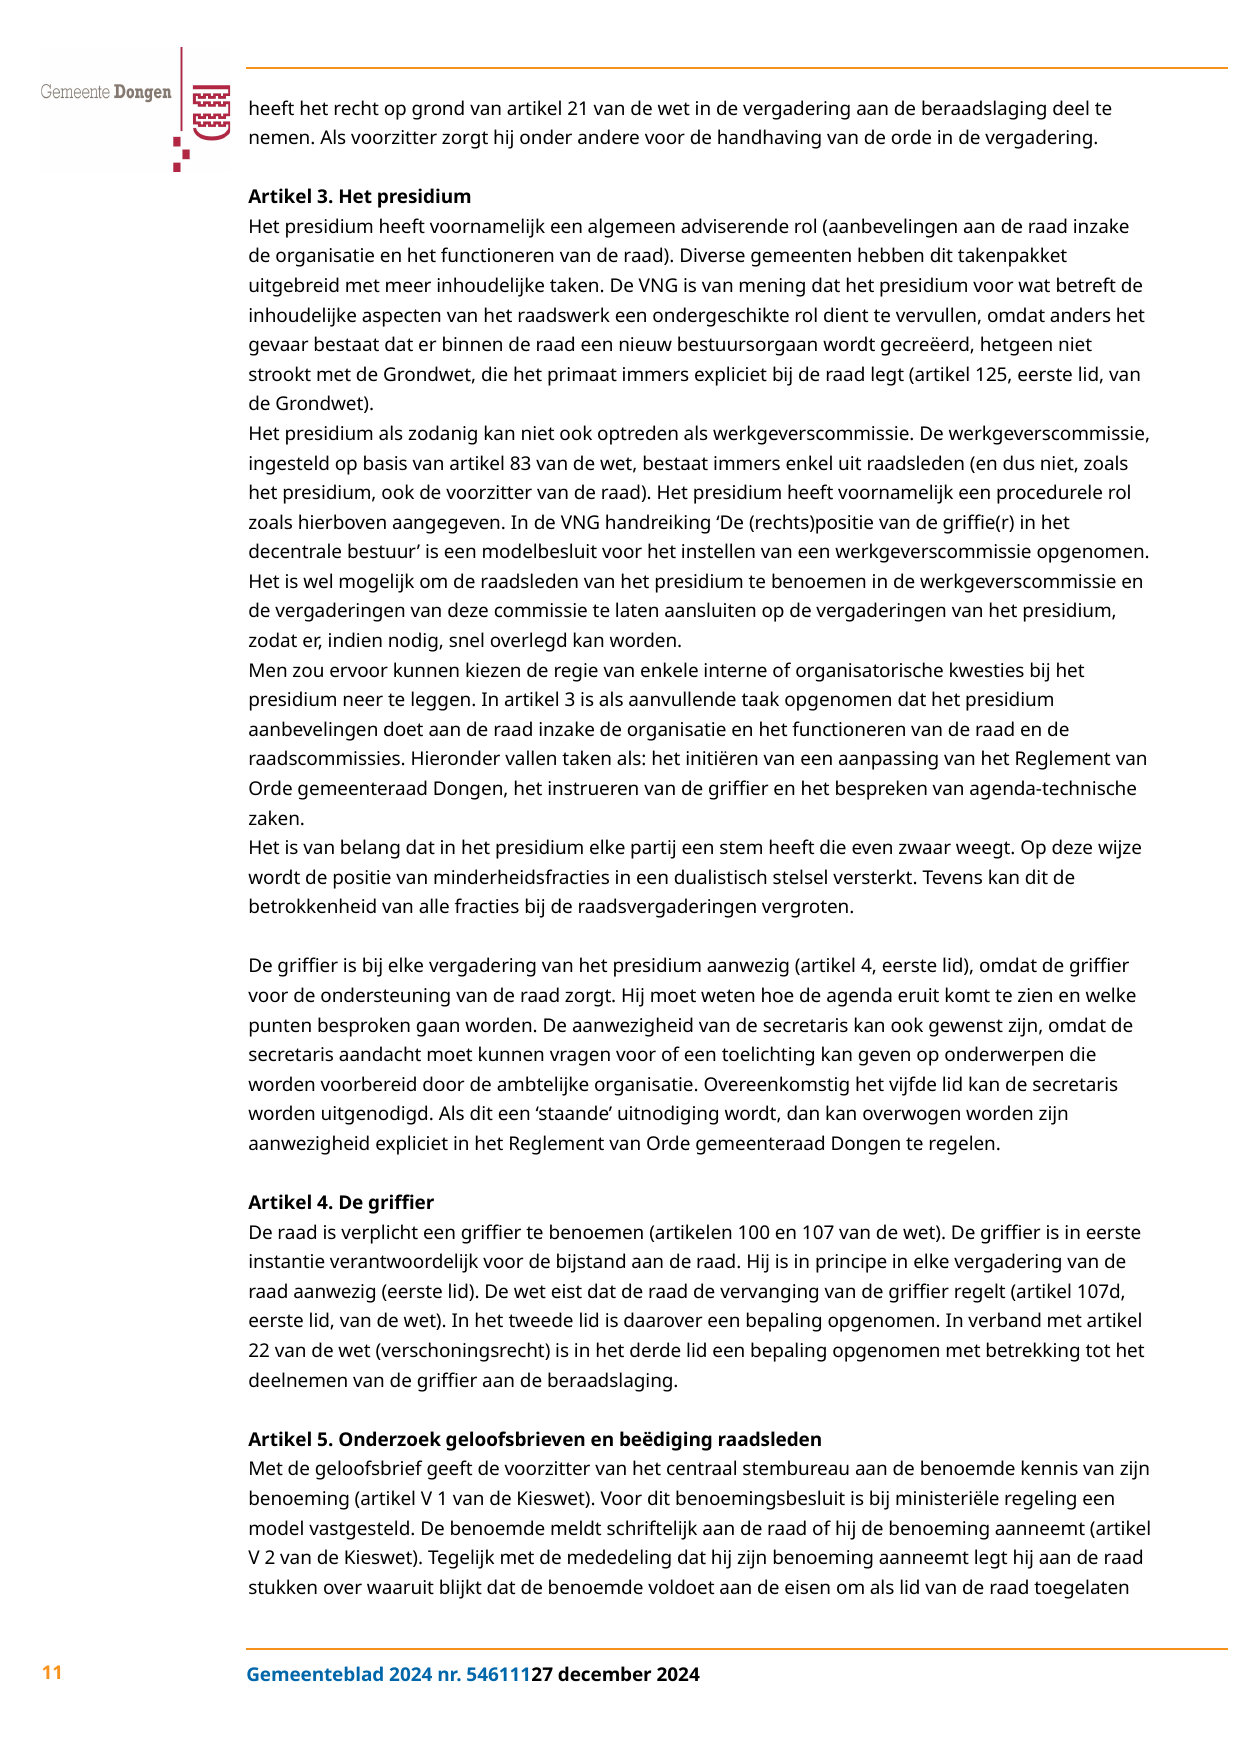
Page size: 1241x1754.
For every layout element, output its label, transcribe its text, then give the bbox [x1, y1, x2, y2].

text De raad is verplicht een griffier te benoemen (artikelen 100 en 107 van de wet). De griffier is in eerste instantie verantwoordelijk voor de bijstand aan de raad. Hij is in principe in elke vergadering van de raad aanwezig (eerste lid). De wet eist dat de raad de vervanging van de griffier regelt (artikel 107d, eerste lid, van de wet). In het tweede lid is daarover een bepaling opgenomen. In verband met artikel 22 van de wet (verschoningsrecht) is in het derde lid een bepaling opgenomen met betrekking tot het deelnemen van de griffier aan de beraadslaging. [248, 1219, 1152, 1393]
text heeft het recht op grond van artikel 21 van de wet in de vergadering aan de beraadslaging deel te nemen. Als voorzitter zorgt hij onder andere voor de handhaving van de orde in de vergadering. [248, 95, 1152, 150]
text Met de geloofsbrief geeft de voorzitter van het centraal stembureau aan de benoemde kennis van zijn benoeming (artikel V 1 van de Kieswet). Voor dit benoemingsbesluit is bij ministeriële regeling een model vastgesteld. De benoemde meldt schriftelijk aan de raad of hij de benoeming aanneemt (artikel V 2 van de Kieswet). Tegelijk met de mededeling dat hij zijn benoeming aanneemt legt hij aan de raad stukken over waaruit blijkt dat de benoemde voldoet aan de eisen om als lid van de raad toegelaten [248, 1456, 1152, 1600]
text Men zou ervoor kunnen kiezen de regie van enkele interne of organisatorische kwesties bij het presidium neer te leggen. In artikel 3 is als aanvullende taak opgenomen dat het presidium aanbevelingen doet aan de raad inzake de organisatie en het functioneren van de raad en de raadscommissies. Hieronder vallen taken als: het initiëren van een aanpassing van het Reglement van Orde gemeenteraad Dongen, het instrueren van de griffier en het bespreken van agenda-technische zaken. [248, 657, 1152, 831]
text De griffier is bij elke vergadering van het presidium aanwezig (artikel 4, eerste lid), omdat de griffier voor de ondersteuning van de raad zorgt. Hij moet weten hoe de agenda eruit komt te zien en welke punten besproken gaan worden. De aanwezigheid van de secretaris kan ook gewenst zijn, omdat de secretaris aandacht moet kunnen vragen voor of een toelichting kan geven op onderwerpen die worden voorbereid door de ambtelijke organisatie. Overeenkomstig het vijfde lid kan de secretaris worden uitgenodigd. Als dit een ‘staande’ uitnodiging wordt, dan kan overwogen worden zijn aanwezigheid expliciet in het Reglement van Orde gemeenteraad Dongen te regelen. [248, 953, 1152, 1156]
text Het presidium als zodanig kan niet ook optreden als werkgeverscommissie. De werkgeverscommissie, ingesteld op basis van artikel 83 van de wet, bestaat immers enkel uit raadsleden (en dus niet, zoals het presidium, ook de voorzitter van de raad). Het presidium heeft voornamelijk een procedurele rol zoals hierboven aangegeven. In de VNG handreiking ‘De (rechts)positie van de griffie(r) in het decentrale bestuur’ is een modelbesluit voor het instellen van een werkgeverscommissie opgenomen. Het is wel mogelijk om de raadsleden van het presidium te benoemen in de werkgeverscommissie en de vergaderingen van deze commissie te laten aansluiten op de vergaderingen van het presidium, zodat er, indien nodig, snel overlegd kan worden. [248, 420, 1152, 653]
text Artikel 4. De griffier [248, 1189, 1152, 1215]
text Het is van belang dat in het presidium elke partij een stem heeft die even zwaar weegt. Op deze wijze wordt de positie van minderheidsfracties in een dualistisch stelsel versterkt. Tevens kan dit de betrokkenheid van alle fracties bij de raadsvergaderingen vergroten. [248, 834, 1152, 919]
text Artikel 5. Onderzoek geloofsbrieven en beëdiging raadsleden [248, 1426, 1152, 1452]
text Artikel 3. Het presidium [248, 183, 1152, 209]
text Het presidium heeft voornamelijk een algemeen adviserende rol (aanbevelingen aan de raad inzake de organisatie en het functioneren van de raad). Diverse gemeenten hebben dit takenpakket uitgebreid met meer inhoudelijke taken. De VNG is van mening dat het presidium voor wat betreft de inhoudelijke aspecten van het raadswerk een ondergeschikte rol dient te vervullen, omdat anders het gevaar bestaat dat er binnen de raad een nieuw bestuursorgaan wordt gecreëerd, hetgeen niet strookt met de Grondwet, die het primaat immers expliciet bij de raad legt (artikel 125, eerste lid, van de Grondwet). [248, 213, 1152, 416]
picture [41, 47, 231, 172]
